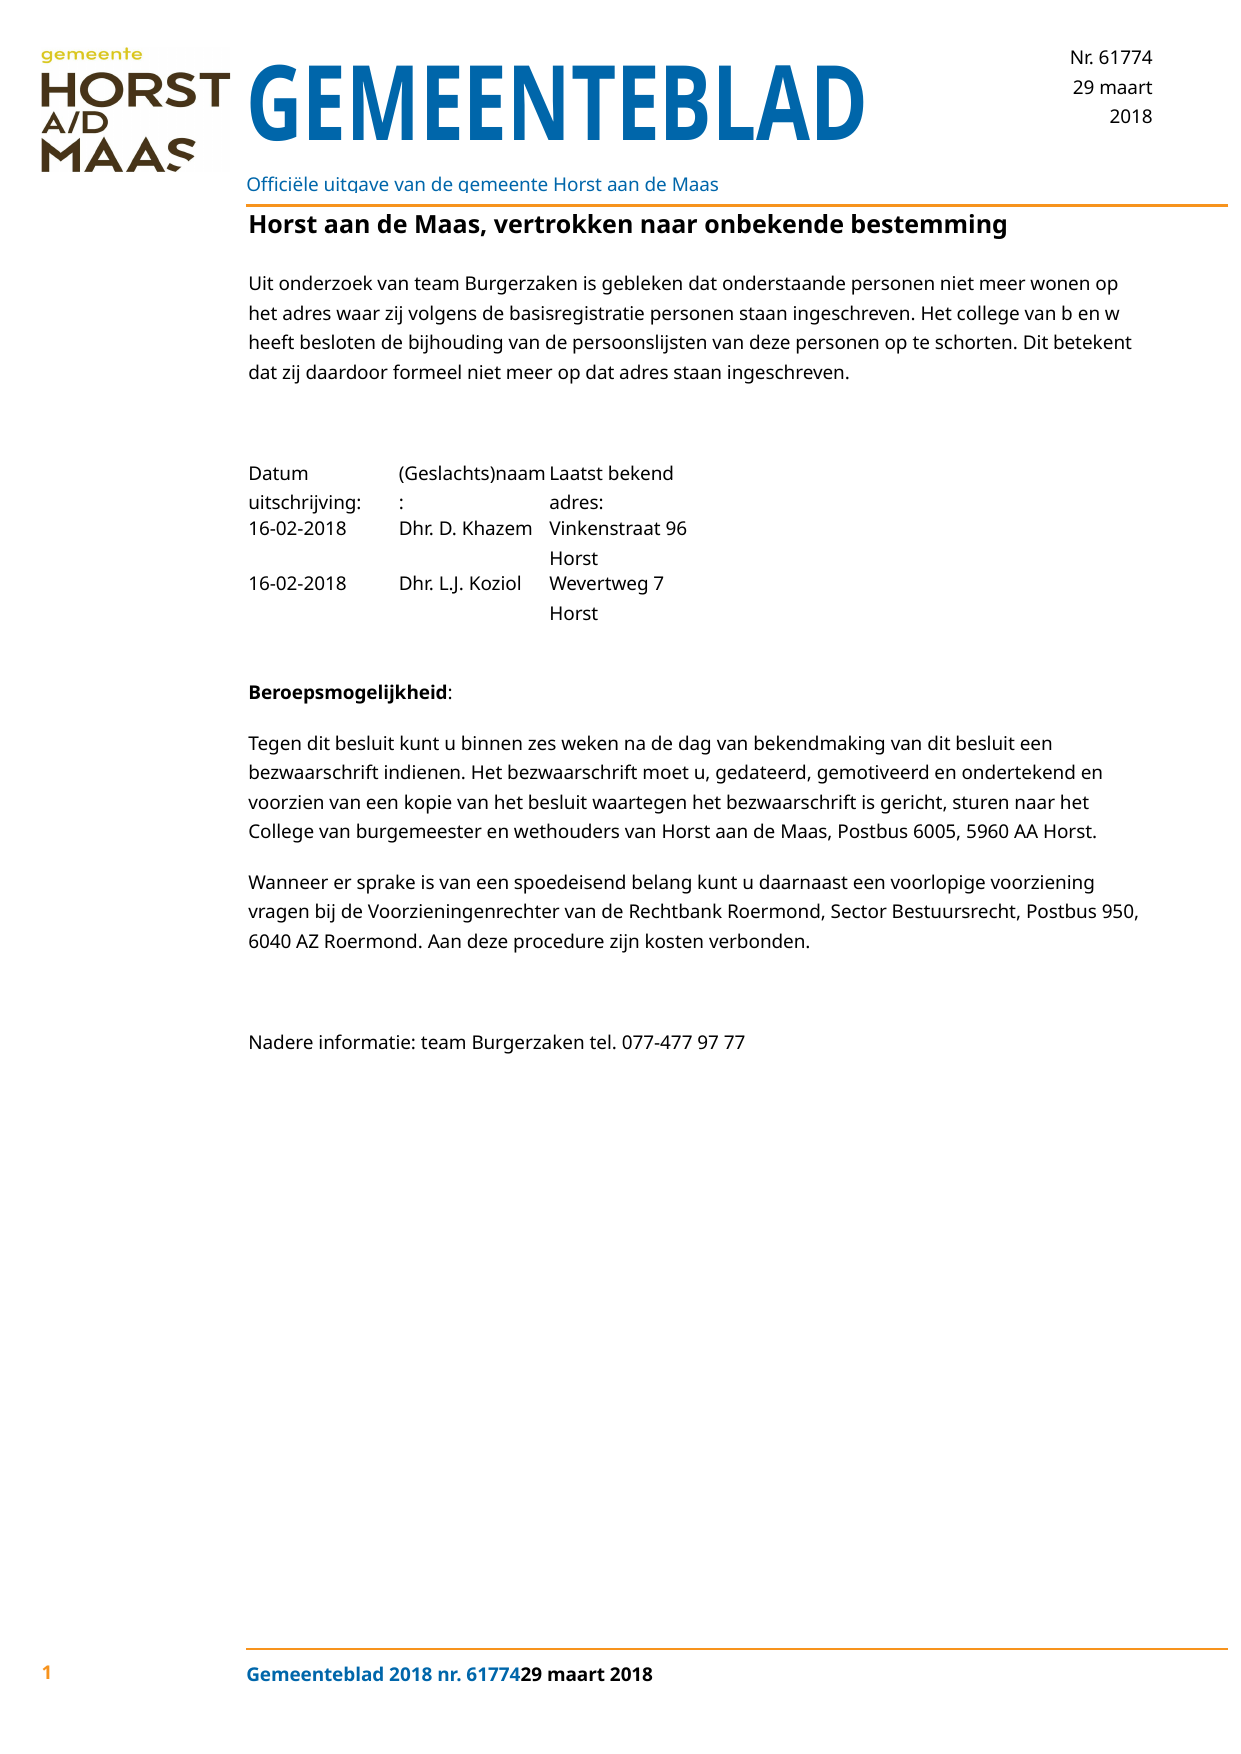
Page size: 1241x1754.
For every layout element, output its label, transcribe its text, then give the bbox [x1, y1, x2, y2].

text Nadere informatie: team Burgerzaken tel. 077-477 97 77 [248, 1029, 1152, 1055]
table_header Laatst bekend adres: [549, 460, 700, 515]
text Uit onderzoek van team Burgerzaken is gebleken dat onderstaande personen niet meer wonen op het adres waar zij volgens de basisregistratie personen staan ingeschreven. Het college van b en w heeft besloten de bijhouding van de persoonslijsten van deze personen op te schorten. Dit betekent dat zij daardoor formeel niet meer op dat adres staan ingeschreven. [248, 270, 1152, 385]
table_cell Dhr. D. Khazem [399, 515, 549, 571]
table_cell 16-02-2018 [248, 515, 398, 571]
table_cell Vinkenstraat 96 Horst [549, 515, 700, 571]
picture [41, 47, 231, 172]
text Tegen dit besluit kunt u binnen zes weken na de dag van bekendmaking van dit besluit een bezwaarschrift indienen. Het bezwaarschrift moet u, gedateerd, gemotiveerd en ondertekend en voorzien van een kopie van het besluit waartegen het bezwaarschrift is gericht, sturen naar het College van burgemeester en wethouders van Horst aan de Maas, Postbus 6005, 5960 AA Horst. [248, 730, 1152, 844]
table_header (Geslachts)naam: [399, 460, 549, 515]
table_header Datum uitschrijving: [248, 460, 398, 515]
text Wanneer er sprake is van een spoedeisend belang kunt u daarnaast een voorlopige voorziening vragen bij de Voorzieningenrechter van de Rechtbank Roermond, Sector Bestuursrecht, Postbus 950, 6040 AZ Roermond. Aan deze procedure zijn kosten verbonden. [248, 869, 1152, 954]
table_cell Wevertweg 7 Horst [549, 571, 700, 626]
table_cell 16-02-2018 [248, 571, 398, 626]
text Horst aan de Maas, vertrokken naar onbekende bestemming [248, 207, 1152, 241]
table_cell Dhr. L.J. Koziol [399, 571, 549, 626]
text Beroepsmogelijkheid: [248, 679, 1152, 705]
